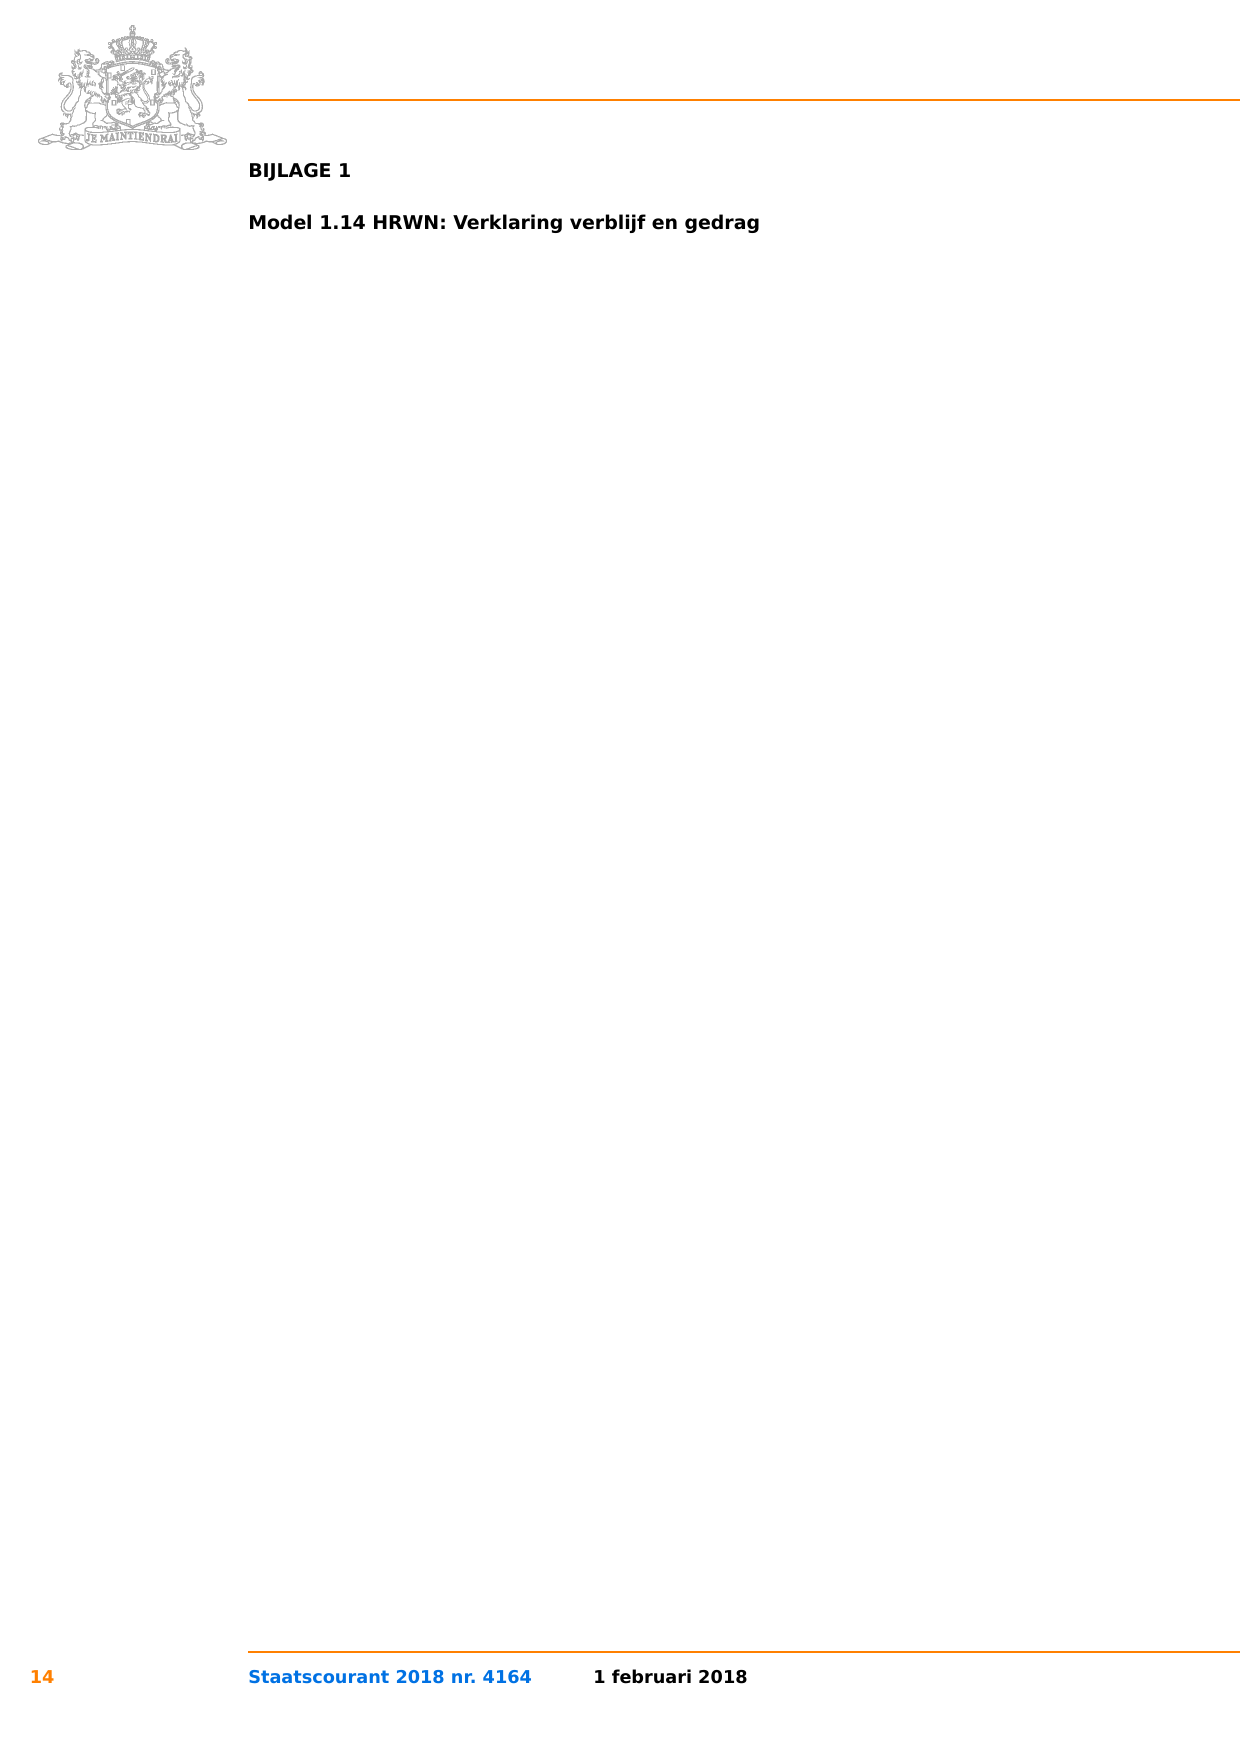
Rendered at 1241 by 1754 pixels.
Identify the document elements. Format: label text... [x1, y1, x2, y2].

subtitle Model 1.14 HRWN: Verklaring verblijf en gedrag [248, 212, 1163, 234]
picture [38, 25, 227, 150]
subtitle BIJLAGE 1 [248, 160, 1163, 182]
